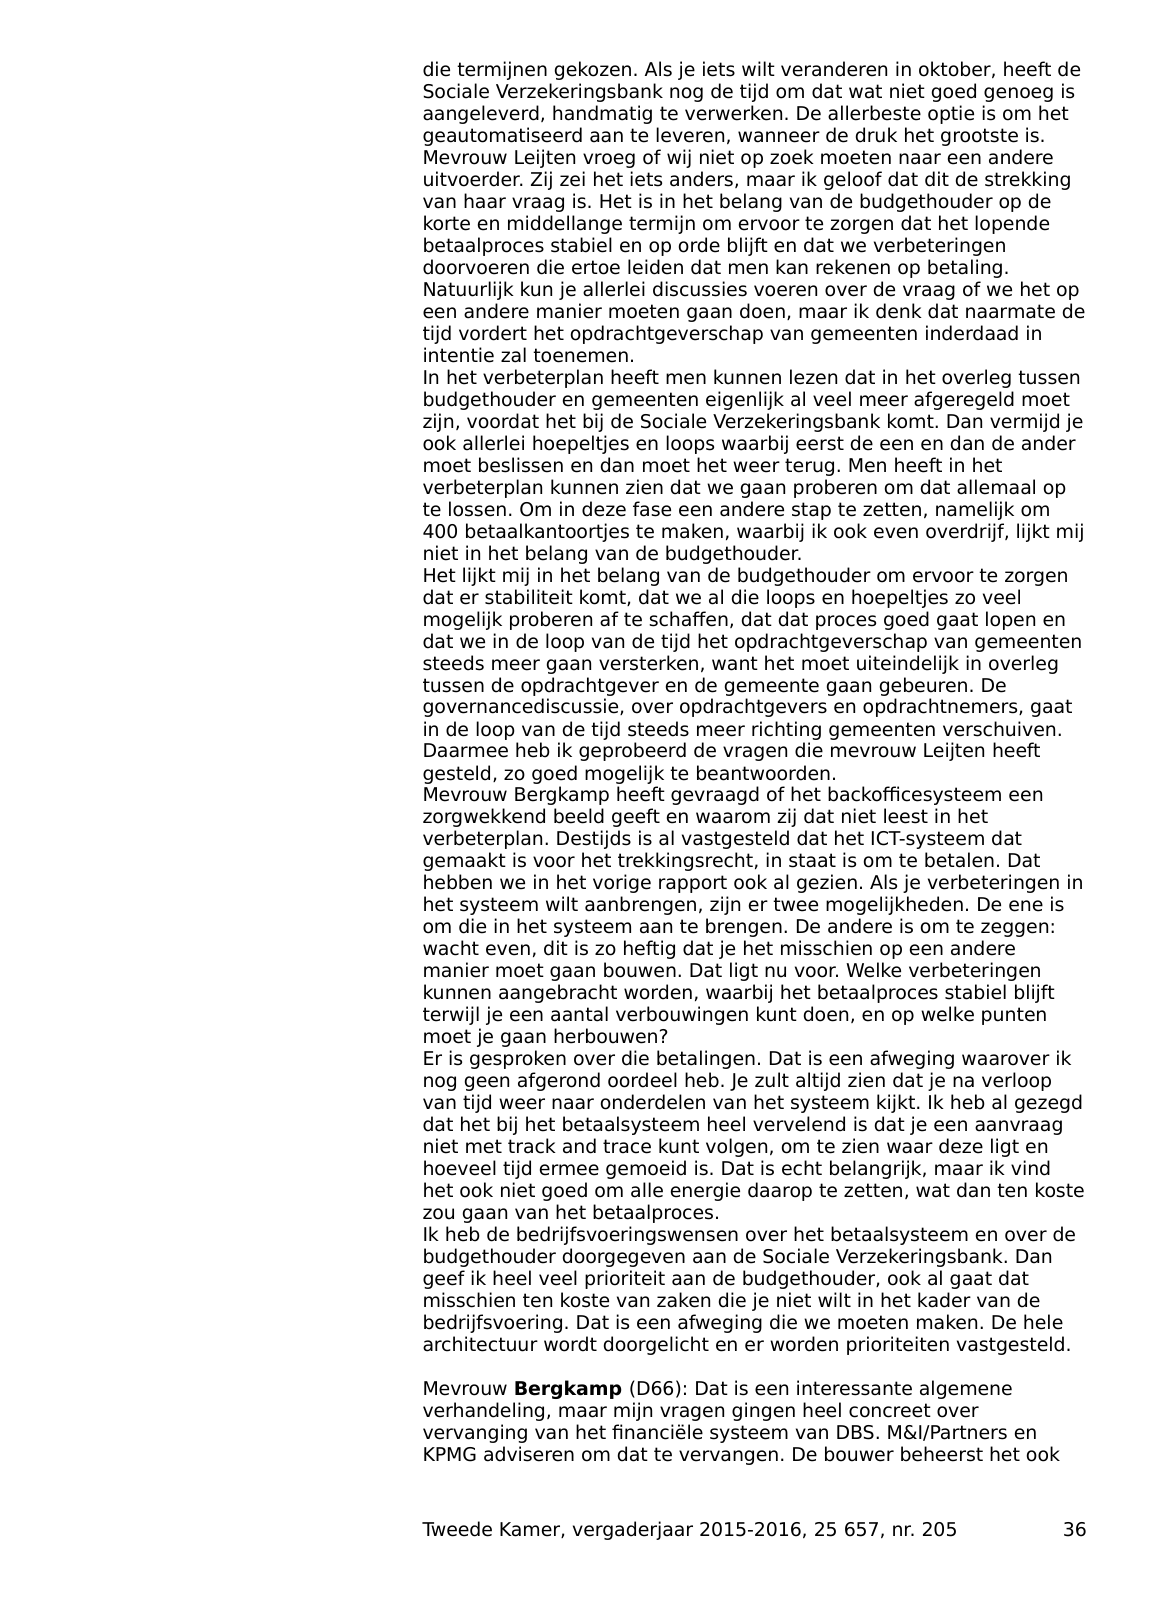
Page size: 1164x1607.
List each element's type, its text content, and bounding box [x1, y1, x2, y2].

text In het verbeterplan heeft men kunnen lezen dat in het overleg tussen budgethouder en gemeenten eigenlijk al veel meer afgeregeld moet zijn, voordat het bij de Sociale Verzekeringsbank komt. Dan vermijd je ook allerlei hoepeltjes en loops waarbij eerst de een en dan de ander moet beslissen en dan moet het weer terug. Men heeft in het verbeterplan kunnen zien dat we gaan proberen om dat allemaal op te lossen. Om in deze fase een andere stap te zetten, namelijk om 400 betaalkantoortjes te maken, waarbij ik ook even overdrijf, lijkt mij niet in het belang van de budgethouder. [422, 367, 1087, 564]
text Mevrouw Bergkamp heeft gevraagd of het backofficesysteem een zorgwekkend beeld geeft en waarom zij dat niet leest in het verbeterplan. Destijds is al vastgesteld dat het ICT-systeem dat gemaakt is voor het trekkingsrecht, in staat is om te betalen. Dat hebben we in het vorige rapport ook al gezien. Als je verbeteringen in het systeem wilt aanbrengen, zijn er twee mogelijkheden. De ene is om die in het systeem aan te brengen. De andere is om te zeggen: wacht even, dit is zo heftig dat je het misschien op een andere manier moet gaan bouwen. Dat ligt nu voor. Welke verbeteringen kunnen aangebracht worden, waarbij het betaalproces stabiel blijft terwijl je een aantal verbouwingen kunt doen, en op welke punten moet je gaan herbouwen? [422, 784, 1087, 1048]
text Mevrouw Leijten vroeg of wij niet op zoek moeten naar een andere uitvoerder. Zij zei het iets anders, maar ik geloof dat dit de strekking van haar vraag is. Het is in het belang van de budgethouder op de korte en middellange termijn om ervoor te zorgen dat het lopende betaalproces stabiel en op orde blijft en dat we verbeteringen doorvoeren die ertoe leiden dat men kan rekenen op betaling. Natuurlijk kun je allerlei discussies voeren over de vraag of we het op een andere manier moeten gaan doen, maar ik denk dat naarmate de tijd vordert het opdrachtgeverschap van gemeenten inderdaad in intentie zal toenemen. [422, 147, 1087, 367]
text Ik heb de bedrijfsvoeringswensen over het betaalsysteem en over de budgethouder doorgegeven aan de Sociale Verzekeringsbank. Dan geef ik heel veel prioriteit aan de budgethouder, ook al gaat dat misschien ten koste van zaken die je niet wilt in het kader van de bedrijfsvoering. Dat is een afweging die we moeten maken. De hele architectuur wordt doorgelicht en er worden prioriteiten vastgesteld. [422, 1224, 1087, 1356]
text Het lijkt mij in het belang van de budgethouder om ervoor te zorgen dat er stabiliteit komt, dat we al die loops en hoepeltjes zo veel mogelijk proberen af te schaffen, dat dat proces goed gaat lopen en dat we in de loop van de tijd het opdrachtgeverschap van gemeenten steeds meer gaan versterken, want het moet uiteindelijk in overleg tussen de opdrachtgever en de gemeente gaan gebeuren. De governancediscussie, over opdrachtgevers en opdrachtnemers, gaat in de loop van de tijd steeds meer richting gemeenten verschuiven. Daarmee heb ik geprobeerd de vragen die mevrouw Leijten heeft gesteld, zo goed mogelijk te beantwoorden. [422, 564, 1087, 784]
text Er is gesproken over die betalingen. Dat is een afweging waarover ik nog geen afgerond oordeel heb. Je zult altijd zien dat je na verloop van tijd weer naar onderdelen van het systeem kijkt. Ik heb al gezegd dat het bij het betaalsysteem heel vervelend is dat je een aanvraag niet met track and trace kunt volgen, om te zien waar deze ligt en hoeveel tijd ermee gemoeid is. Dat is echt belangrijk, maar ik vind het ook niet goed om alle energie daarop te zetten, wat dan ten koste zou gaan van het betaalproces. [422, 1048, 1087, 1224]
text Mevrouw Bergkamp (D66): Dat is een interessante algemene verhandeling, maar mijn vragen gingen heel concreet over vervanging van het financiële systeem van DBS. M&I/Partners en KPMG adviseren om dat te vervangen. De bouwer beheerst het ook [422, 1378, 1087, 1466]
text die termijnen gekozen. Als je iets wilt veranderen in oktober, heeft de Sociale Verzekeringsbank nog de tijd om dat wat niet goed genoeg is aangeleverd, handmatig te verwerken. De allerbeste optie is om het geautomatiseerd aan te leveren, wanneer de druk het grootste is. [422, 59, 1087, 147]
